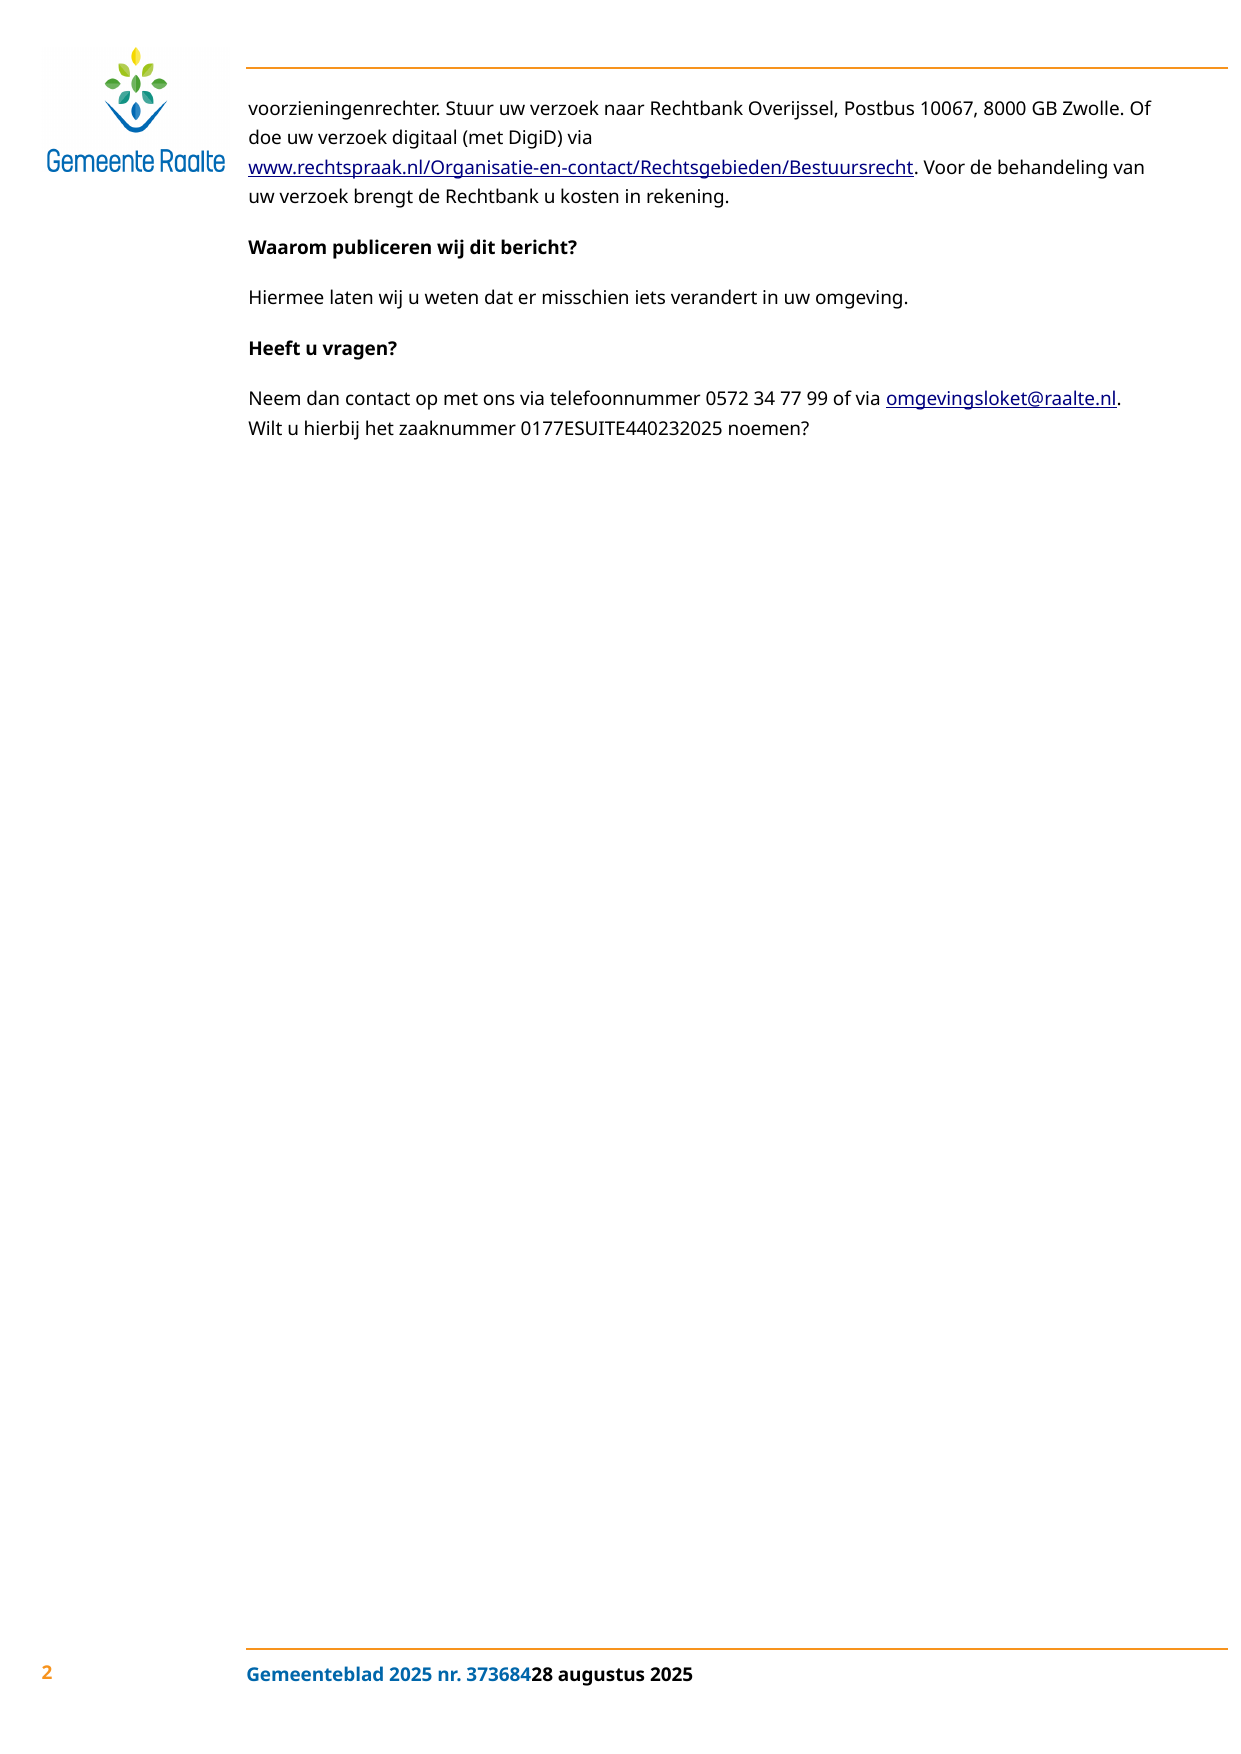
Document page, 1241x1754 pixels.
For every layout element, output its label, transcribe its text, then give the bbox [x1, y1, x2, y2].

text Hiermee laten wij u weten dat er misschien iets verandert in uw omgeving. [248, 284, 1152, 310]
text voorzieningenrechter. Stuur uw verzoek naar Rechtbank Overijssel, Postbus 10067, 8000 GB Zwolle. Of doe uw verzoek digitaal (met DigiD) via www.rechtspraak.nl/Organisatie-en-contact/Rechtsgebieden/Bestuursrecht. Voor de behandeling van uw verzoek brengt de Rechtbank u kosten in rekening. [248, 95, 1152, 209]
picture [41, 47, 231, 172]
text Waarom publiceren wij dit bericht? [248, 234, 1152, 260]
text Heeft u vragen? [248, 335, 1152, 361]
text Neem dan contact op met ons via telefoonnummer 0572 34 77 99 of via omgevingsloket@raalte.nl. Wilt u hierbij het zaaknummer 0177ESUITE440232025 noemen? [248, 385, 1152, 441]
